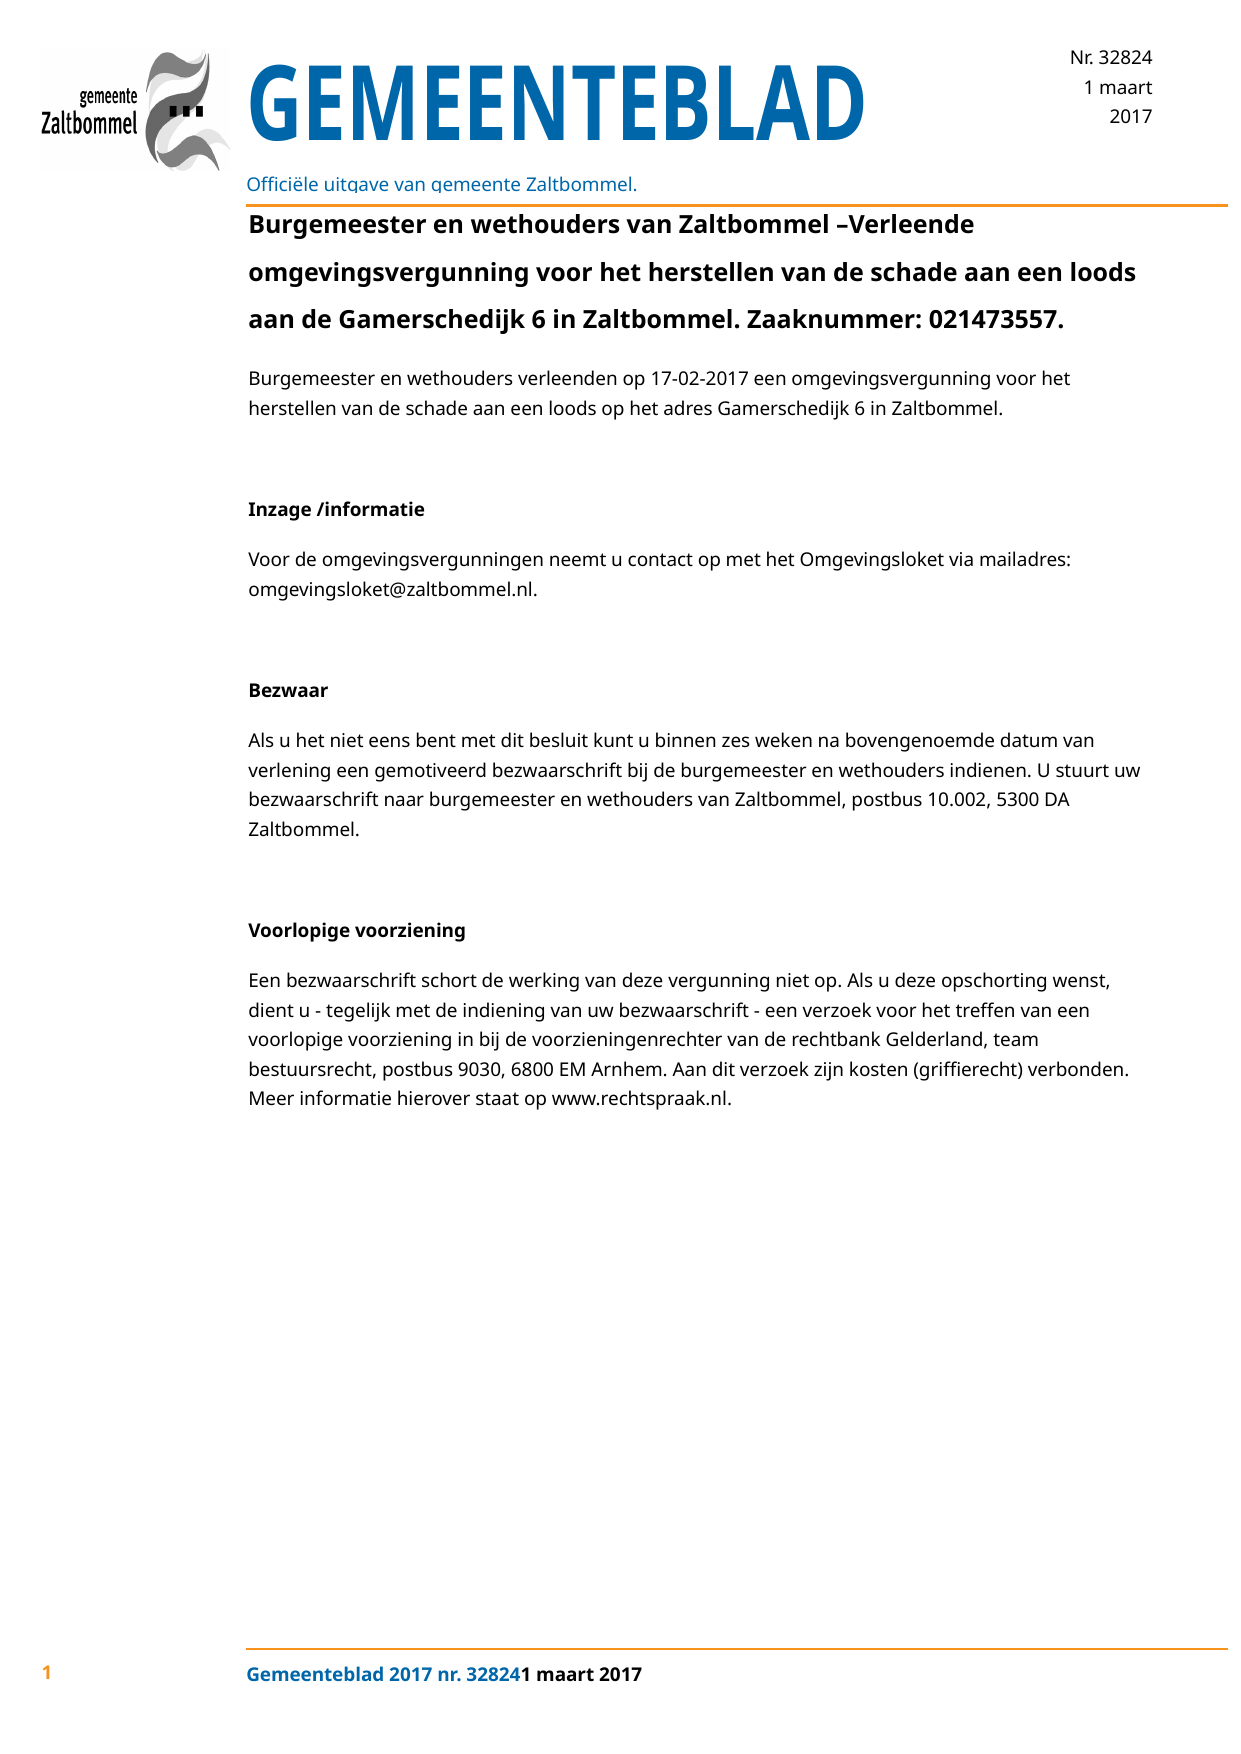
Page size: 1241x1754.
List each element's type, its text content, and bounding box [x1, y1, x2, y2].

text Als u het niet eens bent met dit besluit kunt u binnen zes weken na bovengenoemde datum van verlening een gemotiveerd bezwaarschrift bij de burgemeester en wethouders indienen. U stuurt uw bezwaarschrift naar burgemeester en wethouders van Zaltbommel, postbus 10.002, 5300 DA Zaltbommel. [248, 727, 1152, 842]
text Burgemeester en wethouders verleenden op 17-02-2017 een omgevingsvergunning voor het herstellen van de schade aan een loods op het adres Gamerschedijk 6 in Zaltbommel. [248, 366, 1152, 421]
text Voorlopige voorziening [248, 917, 1152, 942]
text Een bezwaarschrift schort de werking van deze vergunning niet op. Als u deze opschorting wenst, dient u - tegelijk met de indiening van uw bezwaarschrift - een verzoek voor het treffen van een voorlopige voorziening in bij de voorzieningenrechter van de rechtbank Gelderland, team bestuursrecht, postbus 9030, 6800 EM Arnhem. Aan dit verzoek zijn kosten (griffierecht) verbonden. Meer informatie hierover staat op www.rechtspraak.nl. [248, 967, 1152, 1111]
text Inzage /informatie [248, 496, 1152, 522]
picture [41, 47, 231, 172]
text Voor de omgevingsvergunningen neemt u contact op met het Omgevingsloket via mailadres: omgevingsloket@zaltbommel.nl. [248, 546, 1152, 602]
text Burgemeester en wethouders van Zaltbommel –Verleende omgevingsvergunning voor het herstellen van de schade aan een loods aan de Gamerschedijk 6 in Zaltbommel. Zaaknummer: 021473557. [248, 207, 1152, 336]
text Bezwaar [248, 677, 1152, 702]
